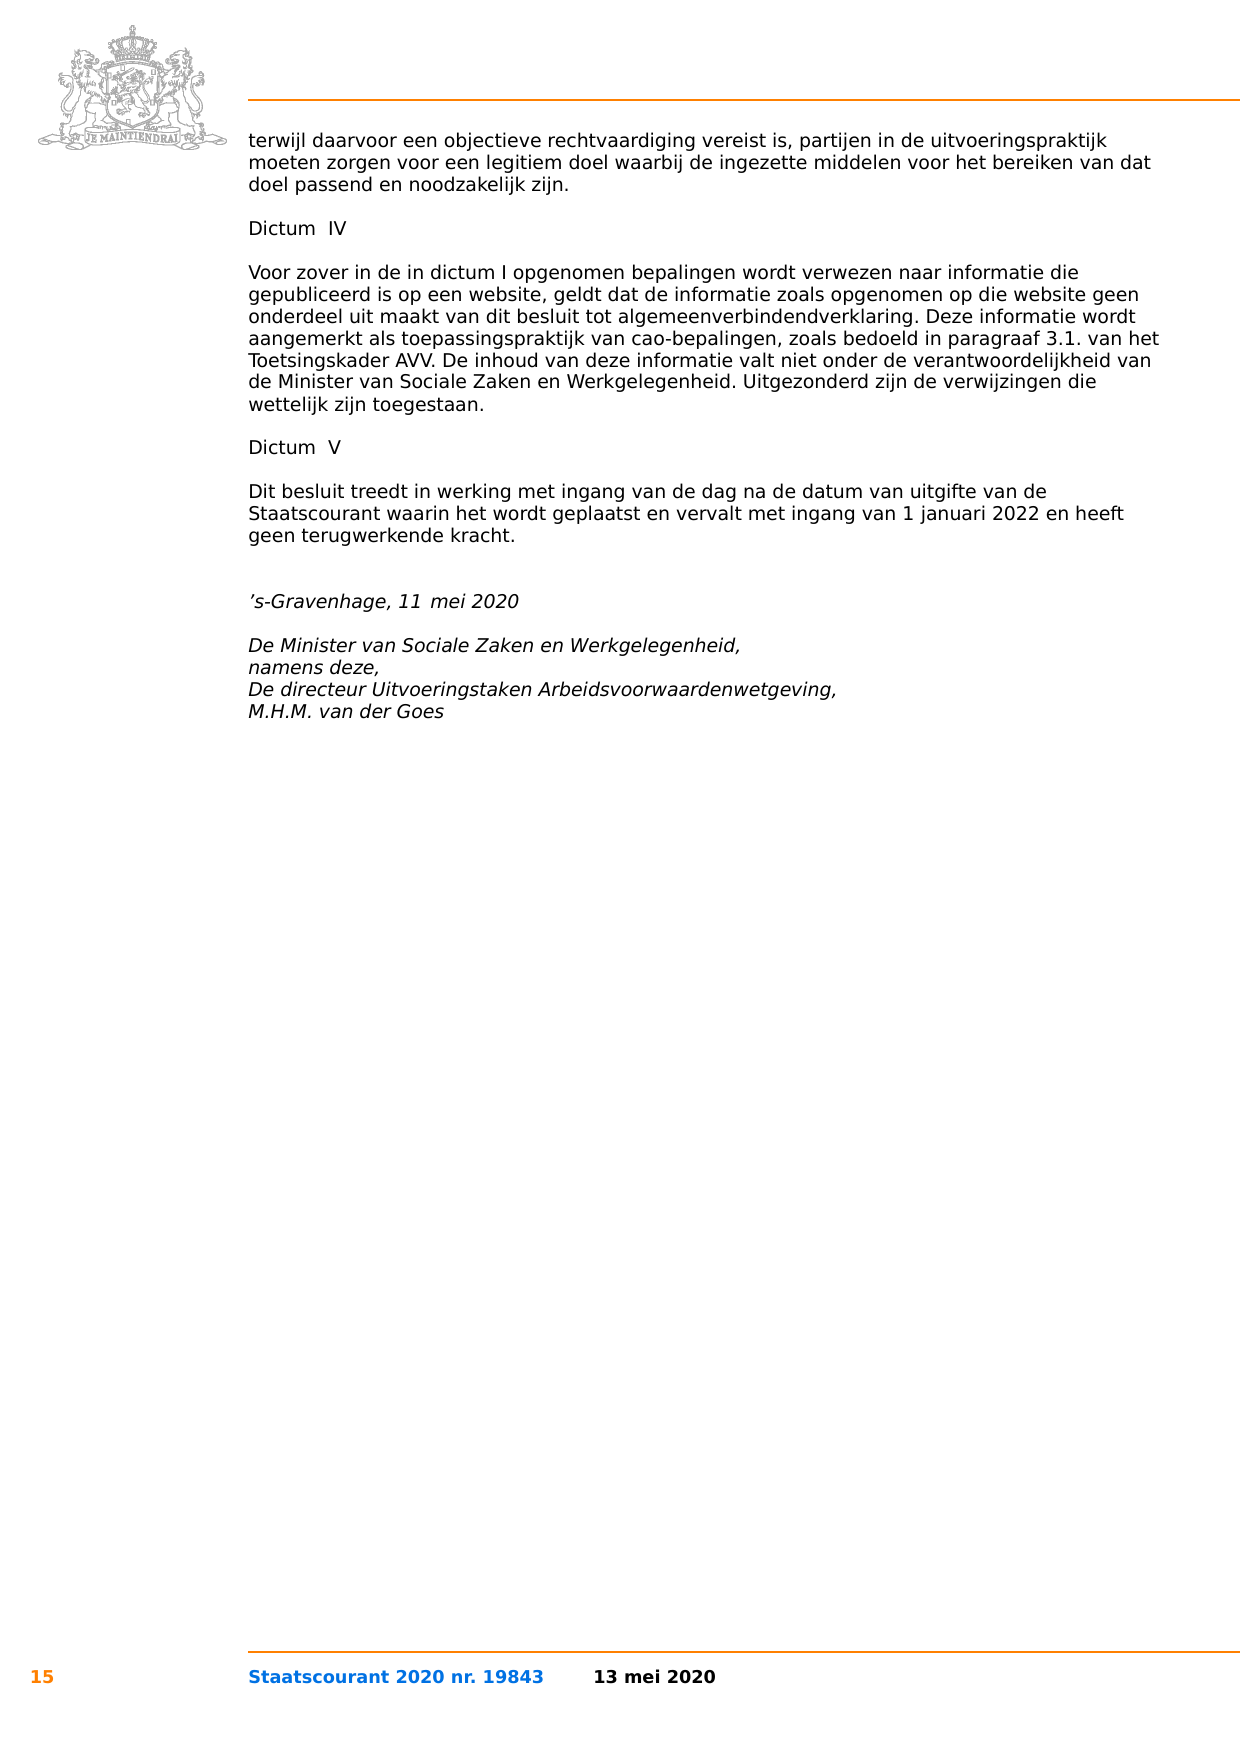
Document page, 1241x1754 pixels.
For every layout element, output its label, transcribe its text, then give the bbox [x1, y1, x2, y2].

text Dictum V [248, 437, 1163, 459]
text terwijl daarvoor een objectieve rechtvaardiging vereist is, partijen in de uitvoeringspraktijk moeten zorgen voor een legitiem doel waarbij de ingezette middelen voor het bereiken van dat doel passend en noodzakelijk zijn. [248, 130, 1163, 196]
text Voor zover in de in dictum I opgenomen bepalingen wordt verwezen naar informatie die gepubliceerd is op een website, geldt dat de informatie zoals opgenomen op die website geen onderdeel uit maakt van dit besluit tot algemeenverbindendverklaring. Deze informatie wordt aangemerkt als toepassingspraktijk van cao-bepalingen, zoals bedoeld in paragraaf 3.1. van het Toetsingskader AVV. De inhoud van deze informatie valt niet onder de verantwoordelijkheid van de Minister van Sociale Zaken en Werkgelegenheid. Uitgezonderd zijn de verwijzingen die wettelijk zijn toegestaan. [248, 262, 1163, 415]
text De Minister van Sociale Zaken en Werkgelegenheid, namens deze, De directeur Uitvoeringstaken Arbeidsvoorwaardenwetgeving, M.H.M. van der Goes [248, 635, 1163, 723]
picture [38, 25, 227, 150]
text ’s-Gravenhage, 11 mei 2020 [248, 591, 1163, 613]
text Dit besluit treedt in werking met ingang van de dag na de datum van uitgifte van de Staatscourant waarin het wordt geplaatst en vervalt met ingang van 1 januari 2022 en heeft geen terugwerkende kracht. [248, 481, 1163, 547]
text Dictum IV [248, 218, 1163, 240]
